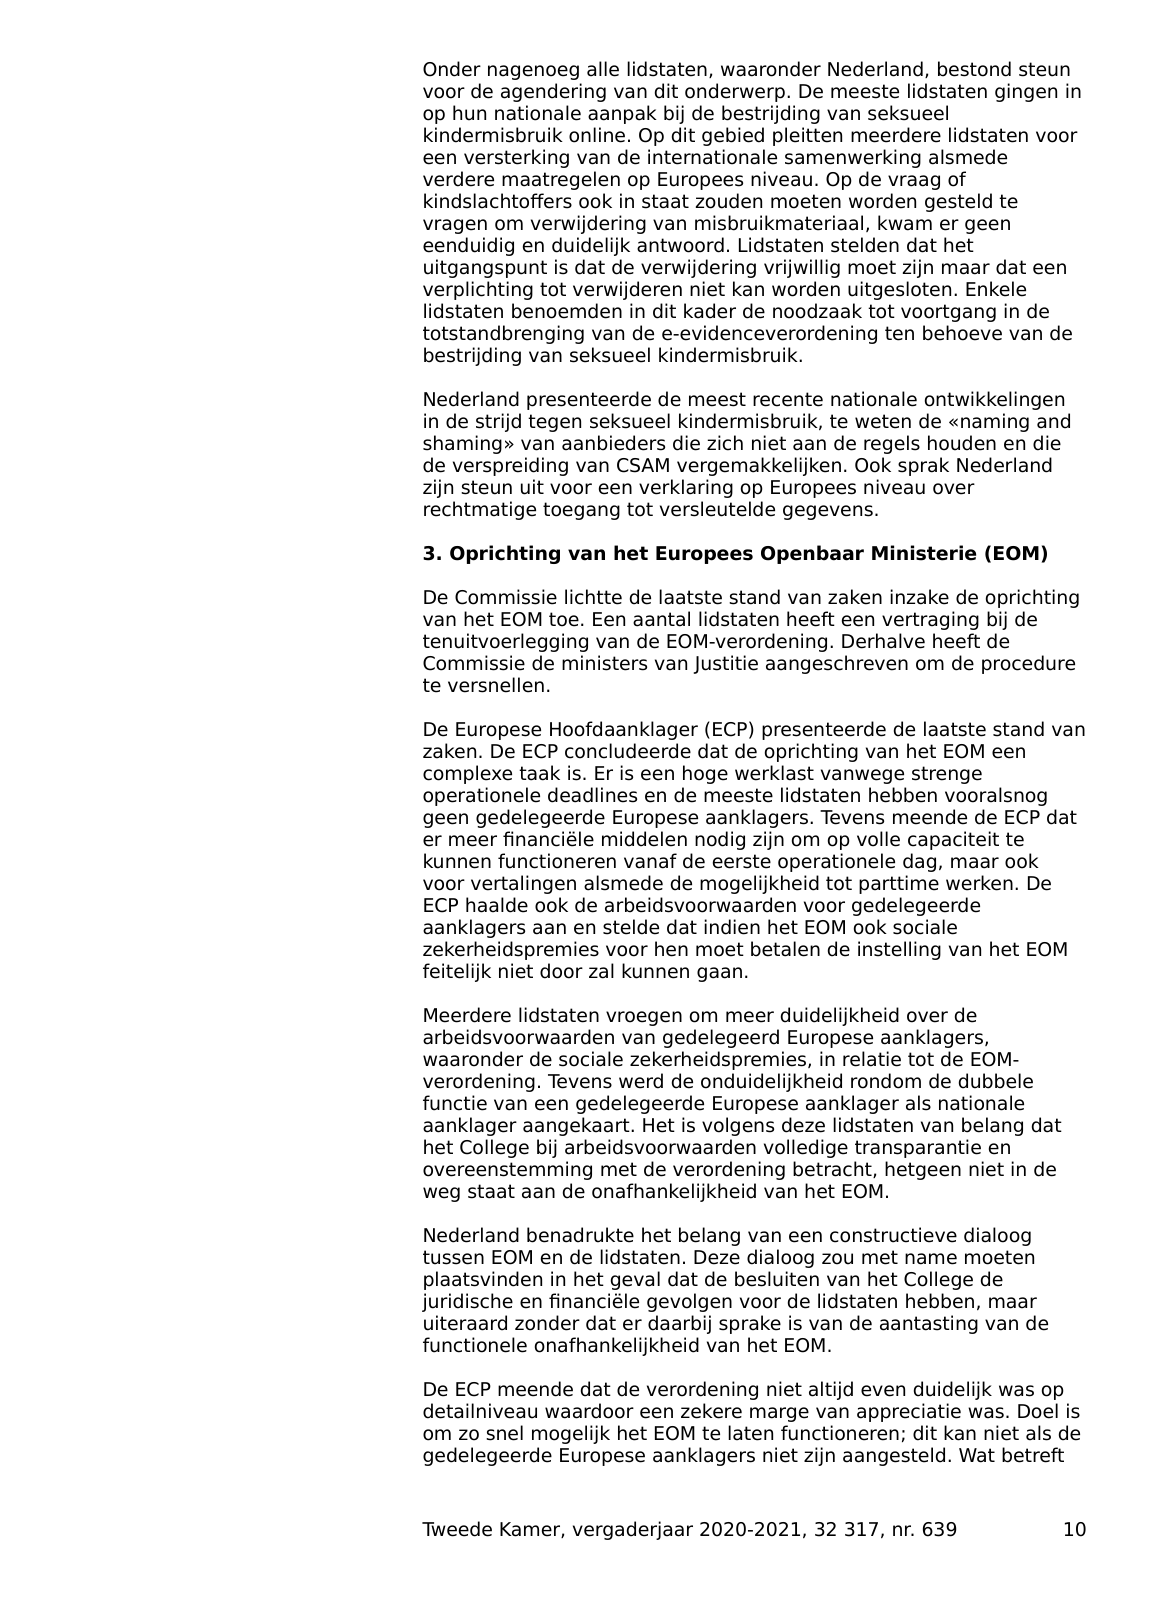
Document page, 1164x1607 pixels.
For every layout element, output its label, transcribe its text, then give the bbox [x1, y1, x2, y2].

text Onder nagenoeg alle lidstaten, waaronder Nederland, bestond steun voor de agendering van dit onderwerp. De meeste lidstaten gingen in op hun nationale aanpak bij de bestrijding van seksueel kindermisbruik online. Op dit gebied pleitten meerdere lidstaten voor een versterking van de internationale samenwerking alsmede verdere maatregelen op Europees niveau. Op de vraag of kindslachtoffers ook in staat zouden moeten worden gesteld te vragen om verwijdering van misbruikmateriaal, kwam er geen eenduidig en duidelijk antwoord. Lidstaten stelden dat het uitgangspunt is dat de verwijdering vrijwillig moet zijn maar dat een verplichting tot verwijderen niet kan worden uitgesloten. Enkele lidstaten benoemden in dit kader de noodzaak tot voortgang in de totstandbrenging van de e-evidenceverordening ten behoeve van de bestrijding van seksueel kindermisbruik. [422, 59, 1087, 367]
text De Europese Hoofdaanklager (ECP) presenteerde de laatste stand van zaken. De ECP concludeerde dat de oprichting van het EOM een complexe taak is. Er is een hoge werklast vanwege strenge operationele deadlines en de meeste lidstaten hebben vooralsnog geen gedelegeerde Europese aanklagers. Tevens meende de ECP dat er meer financiële middelen nodig zijn om op volle capaciteit te kunnen functioneren vanaf de eerste operationele dag, maar ook voor vertalingen alsmede de mogelijkheid tot parttime werken. De ECP haalde ook de arbeidsvoorwaarden voor gedelegeerde aanklagers aan en stelde dat indien het EOM ook sociale zekerheidspremies voor hen moet betalen de instelling van het EOM feitelijk niet door zal kunnen gaan. [422, 719, 1087, 983]
text Nederland benadrukte het belang van een constructieve dialoog tussen EOM en de lidstaten. Deze dialoog zou met name moeten plaatsvinden in het geval dat de besluiten van het College de juridische en financiële gevolgen voor de lidstaten hebben, maar uiteraard zonder dat er daarbij sprake is van de aantasting van de functionele onafhankelijkheid van het EOM. [422, 1225, 1087, 1357]
text De Commissie lichtte de laatste stand van zaken inzake de oprichting van het EOM toe. Een aantal lidstaten heeft een vertraging bij de tenuitvoerlegging van de EOM-verordening. Derhalve heeft de Commissie de ministers van Justitie aangeschreven om de procedure te versnellen. [422, 587, 1087, 697]
text Nederland presenteerde de meest recente nationale ontwikkelingen in de strijd tegen seksueel kindermisbruik, te weten de «naming and shaming» van aanbieders die zich niet aan de regels houden en die de verspreiding van CSAM vergemakkelijken. Ook sprak Nederland zijn steun uit voor een verklaring op Europees niveau over rechtmatige toegang tot versleutelde gegevens. [422, 389, 1087, 521]
text Meerdere lidstaten vroegen om meer duidelijkheid over de arbeidsvoorwaarden van gedelegeerd Europese aanklagers, waaronder de sociale zekerheidspremies, in relatie tot de EOM-verordening. Tevens werd de onduidelijkheid rondom de dubbele functie van een gedelegeerde Europese aanklager als nationale aanklager aangekaart. Het is volgens deze lidstaten van belang dat het College bij arbeidsvoorwaarden volledige transparantie en overeenstemming met de verordening betracht, hetgeen niet in de weg staat aan de onafhankelijkheid van het EOM. [422, 1005, 1087, 1203]
subtitle 3. Oprichting van het Europees Openbaar Ministerie (EOM) [422, 543, 1087, 565]
text De ECP meende dat de verordening niet altijd even duidelijk was op detailniveau waardoor een zekere marge van appreciatie was. Doel is om zo snel mogelijk het EOM te laten functioneren; dit kan niet als de gedelegeerde Europese aanklagers niet zijn aangesteld. Wat betreft [422, 1379, 1087, 1467]
